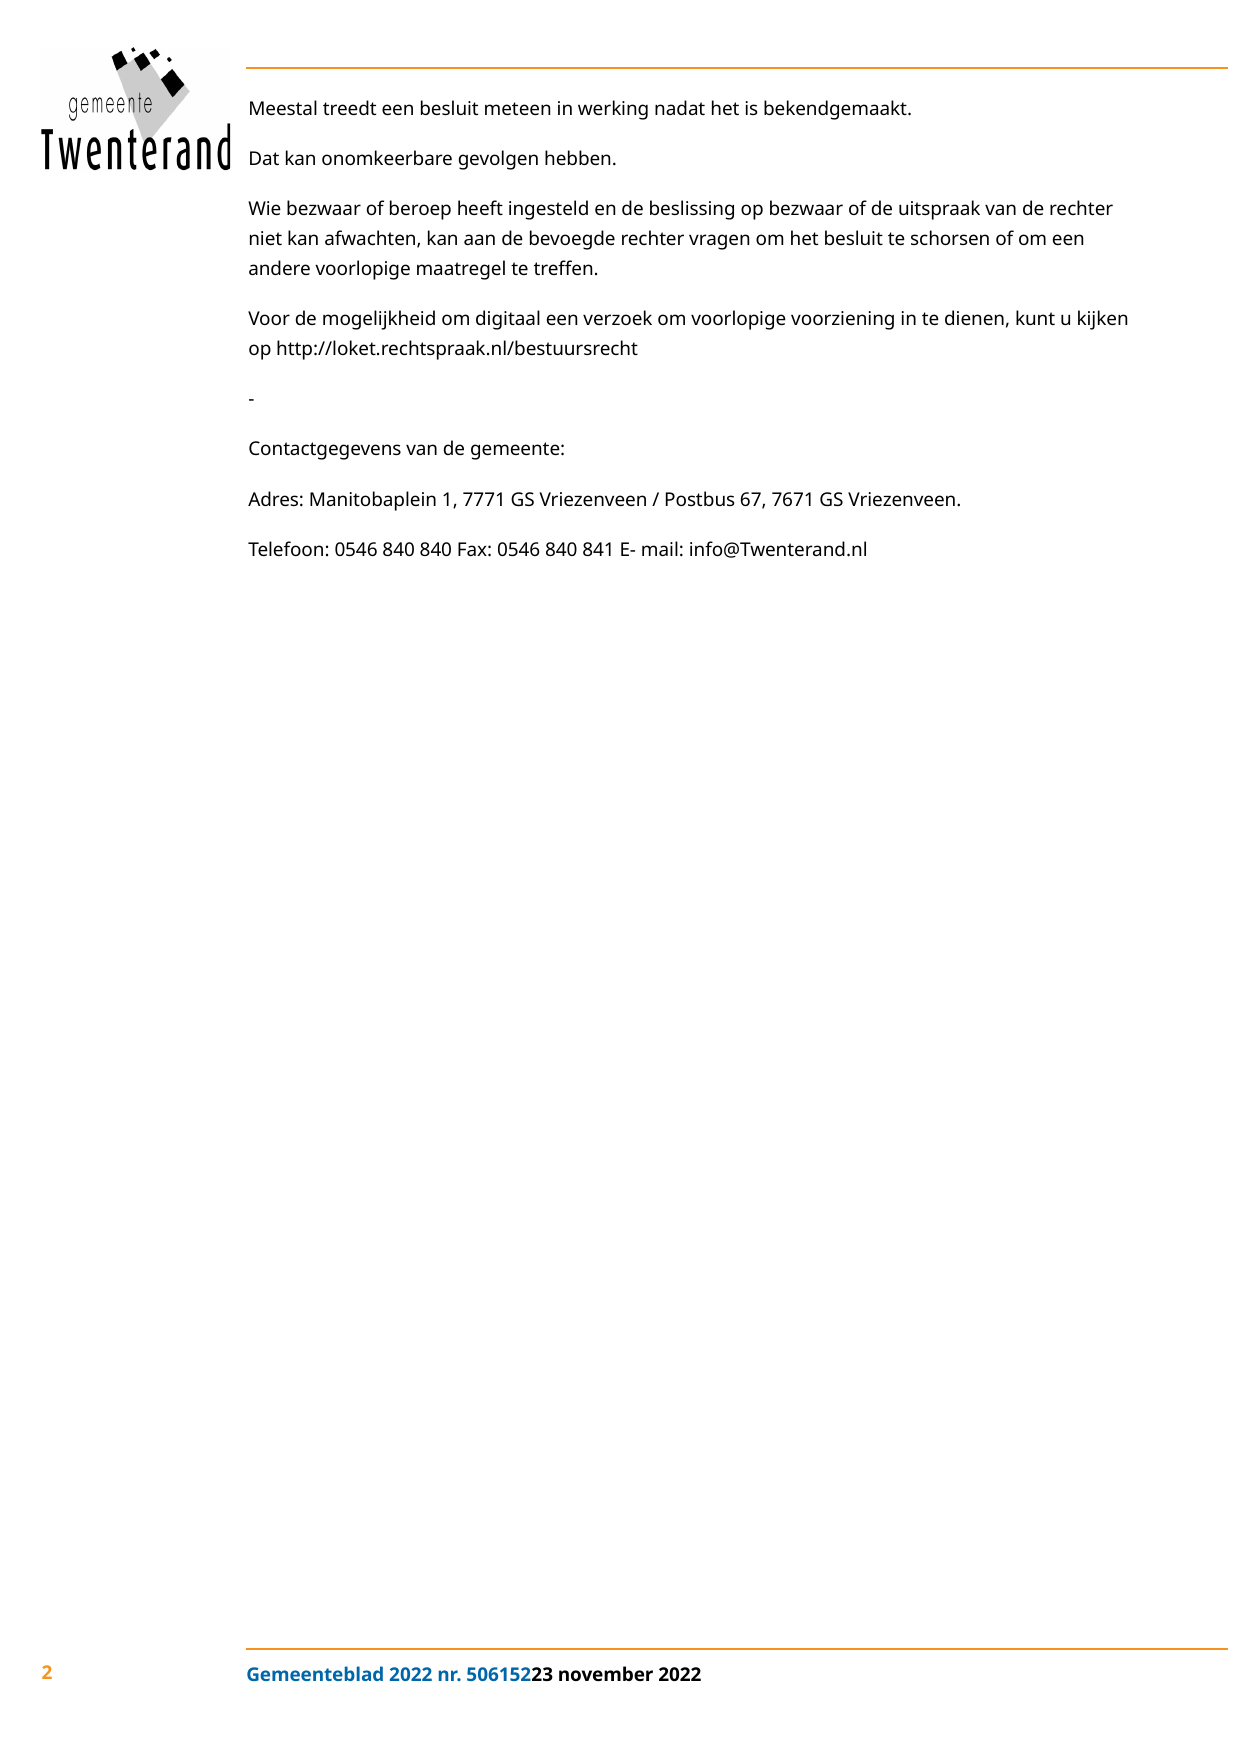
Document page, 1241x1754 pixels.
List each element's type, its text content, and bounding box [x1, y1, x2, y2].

text Meestal treedt een besluit meteen in werking nadat het is bekendgemaakt. [248, 95, 1152, 121]
text Voor de mogelijkheid om digitaal een verzoek om voorlopige voorziening in te dienen, kunt u kijken op http://loket.rechtspraak.nl/bestuursrecht [248, 305, 1152, 361]
picture [41, 47, 231, 172]
text Wie bezwaar of beroep heeft ingesteld en de beslissing op bezwaar of de uitspraak van de rechter niet kan afwachten, kan aan de bevoegde rechter vragen om het besluit te schorsen of om een andere voorlopige maatregel te treffen. [248, 196, 1152, 281]
text - [248, 385, 1152, 411]
text Contactgegevens van de gemeente: [248, 436, 1152, 461]
text Adres: Manitobaplein 1, 7771 GS Vriezenveen / Postbus 67, 7671 GS Vriezenveen. [248, 486, 1152, 512]
text Dat kan onomkeerbare gevolgen hebben. [248, 145, 1152, 171]
text Telefoon: 0546 840 840 Fax: 0546 840 841 E- mail: info@Twenterand.nl [248, 536, 1152, 562]
